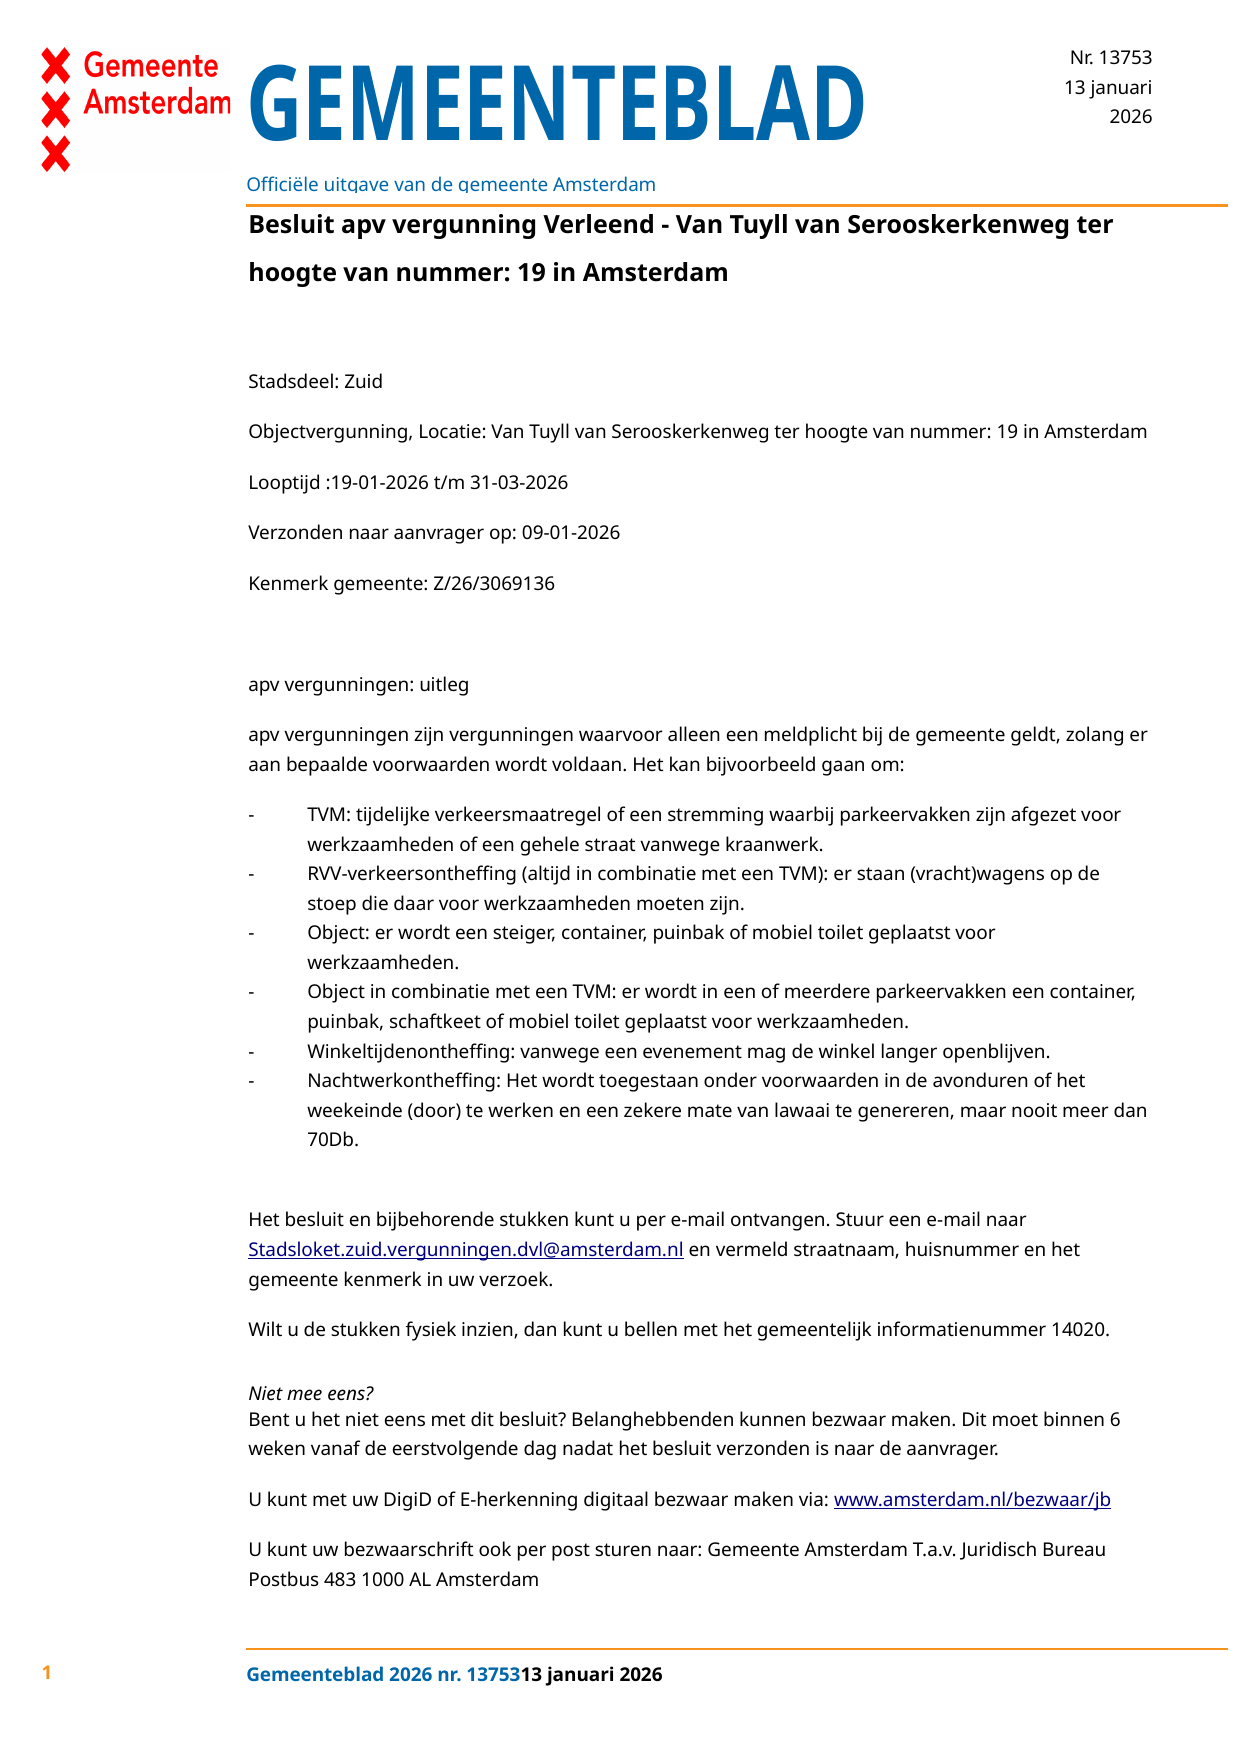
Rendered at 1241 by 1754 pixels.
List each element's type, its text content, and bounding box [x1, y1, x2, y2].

text Besluit apv vergunning Verleend - Van Tuyll van Serooskerkenweg ter hoogte van nummer: 19 in Amsterdam [248, 207, 1152, 288]
text apv vergunningen zijn vergunningen waarvoor alleen een meldplicht bij de gemeente geldt, zolang er aan bepaalde voorwaarden wordt voldaan. Het kan bijvoorbeeld gaan om: [248, 721, 1152, 777]
text Verzonden naar aanvrager op: 09-01-2026 [248, 519, 1152, 545]
text Looptijd :19-01-2026 t/m 31-03-2026 [248, 469, 1152, 495]
list TVM: tijdelijke verkeersmaatregel of een stremming waarbij parkeervakken zijn afgezet voor werkzaamheden of een gehele straat vanwege kraanwerk. [248, 801, 1152, 857]
text Niet mee eens? [248, 1380, 1152, 1406]
text U kunt uw bezwaarschrift ook per post sturen naar: Gemeente Amsterdam T.a.v. Juridisch Bureau Postbus 483 1000 AL Amsterdam [248, 1536, 1152, 1592]
list Object in combinatie met een TVM: er wordt in een of meerdere parkeervakken een container, puinbak, schaftkeet of mobiel toilet geplaatst voor werkzaamheden. [248, 979, 1152, 1034]
list RVV-verkeersontheffing (altijd in combinatie met een TVM): er staan (vracht)wagens op de stoep die daar voor werkzaamheden moeten zijn. [248, 860, 1152, 916]
list Winkeltijdenontheffing: vanwege een evenement mag de winkel langer openblijven. [248, 1038, 1152, 1064]
text Stadsdeel: Zuid [248, 368, 1152, 394]
text Het besluit en bijbehorende stukken kunt u per e-mail ontvangen. Stuur een e-mail naar Stadsloket.zuid.vergunningen.dvl@amsterdam.nl en vermeld straatnaam, huisnummer en het gemeente kenmerk in uw verzoek. [248, 1207, 1152, 1292]
list Object: er wordt een steiger, container, puinbak of mobiel toilet geplaatst voor werkzaamheden. [248, 919, 1152, 975]
text Wilt u de stukken fysiek inzien, dan kunt u bellen met het gemeentelijk informatienummer 14020. [248, 1316, 1152, 1342]
text apv vergunningen: uitleg [248, 671, 1152, 697]
text Objectvergunning, Locatie: Van Tuyll van Serooskerkenweg ter hoogte van nummer: 19 in Amsterdam [248, 419, 1152, 444]
text Kenmerk gemeente: Z/26/3069136 [248, 570, 1152, 596]
list Nachtwerkontheffing: Het wordt toegestaan onder voorwaarden in de avonduren of het weekeinde (door) te werken en een zekere mate van lawaai te genereren, maar nooit meer dan 70Db. [248, 1067, 1152, 1152]
text U kunt met uw DigiD of E-herkenning digitaal bezwaar maken via: www.amsterdam.nl/bezwaar/jb [248, 1486, 1152, 1512]
picture [41, 47, 231, 172]
text Bent u het niet eens met dit besluit? Belanghebbenden kunnen bezwaar maken. Dit moet binnen 6 weken vanaf de eerstvolgende dag nadat het besluit verzonden is naar de aanvrager. [248, 1406, 1152, 1461]
